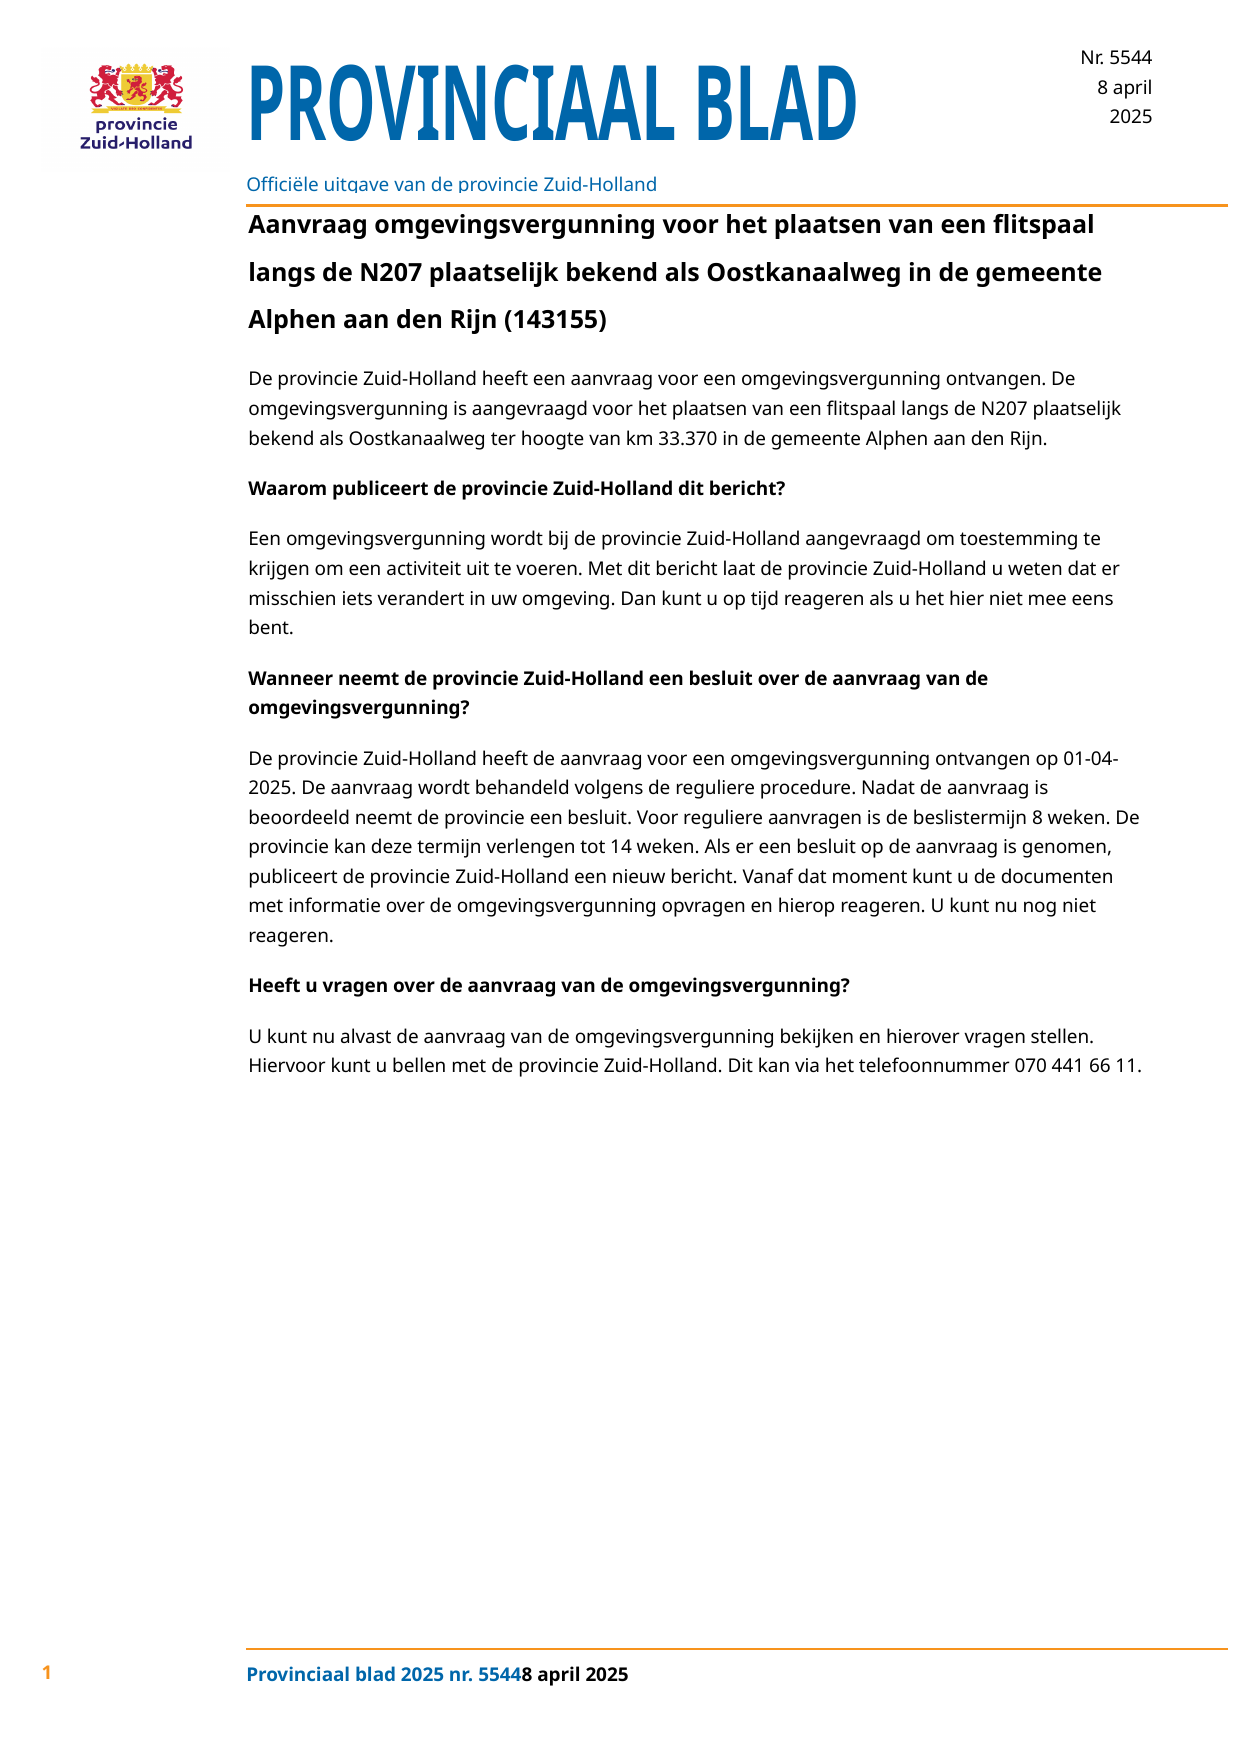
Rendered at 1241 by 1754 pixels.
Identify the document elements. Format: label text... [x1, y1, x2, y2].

text Waarom publiceert de provincie Zuid-Holland dit bericht? [248, 475, 1152, 501]
picture [41, 47, 231, 172]
text Aanvraag omgevingsvergunning voor het plaatsen van een flitspaal langs de N207 plaatselijk bekend als Oostkanaalweg in de gemeente Alphen aan den Rijn (143155) [248, 207, 1152, 336]
text Heeft u vragen over de aanvraag van de omgevingsvergunning? [248, 973, 1152, 998]
text Wanneer neemt de provincie Zuid-Holland een besluit over de aanvraag van de omgevingsvergunning? [248, 665, 1152, 720]
text Een omgevingsvergunning wordt bij de provincie Zuid-Holland aangevraagd om toestemming te krijgen om een activiteit uit te voeren. Met dit bericht laat de provincie Zuid-Holland u weten dat er misschien iets verandert in uw omgeving. Dan kunt u op tijd reageren als u het hier niet mee eens bent. [248, 526, 1152, 640]
text U kunt nu alvast de aanvraag van de omgevingsvergunning bekijken en hierover vragen stellen. Hiervoor kunt u bellen met de provincie Zuid-Holland. Dit kan via het telefoonnummer 070 441 66 11. [248, 1023, 1152, 1078]
text De provincie Zuid-Holland heeft een aanvraag voor een omgevingsvergunning ontvangen. De omgevingsvergunning is aangevraagd voor het plaatsen van een flitspaal langs de N207 plaatselijk bekend als Oostkanaalweg ter hoogte van km 33.370 in de gemeente Alphen aan den Rijn. [248, 366, 1152, 450]
text De provincie Zuid-Holland heeft de aanvraag voor een omgevingsvergunning ontvangen op 01-04-2025. De aanvraag wordt behandeld volgens de reguliere procedure. Nadat de aanvraag is beoordeeld neemt de provincie een besluit. Voor reguliere aanvragen is de beslistermijn 8 weken. De provincie kan deze termijn verlengen tot 14 weken. Als er een besluit op de aanvraag is genomen, publiceert de provincie Zuid-Holland een nieuw bericht. Vanaf dat moment kunt u de documenten met informatie over de omgevingsvergunning opvragen en hierop reageren. U kunt nu nog niet reageren. [248, 745, 1152, 948]
